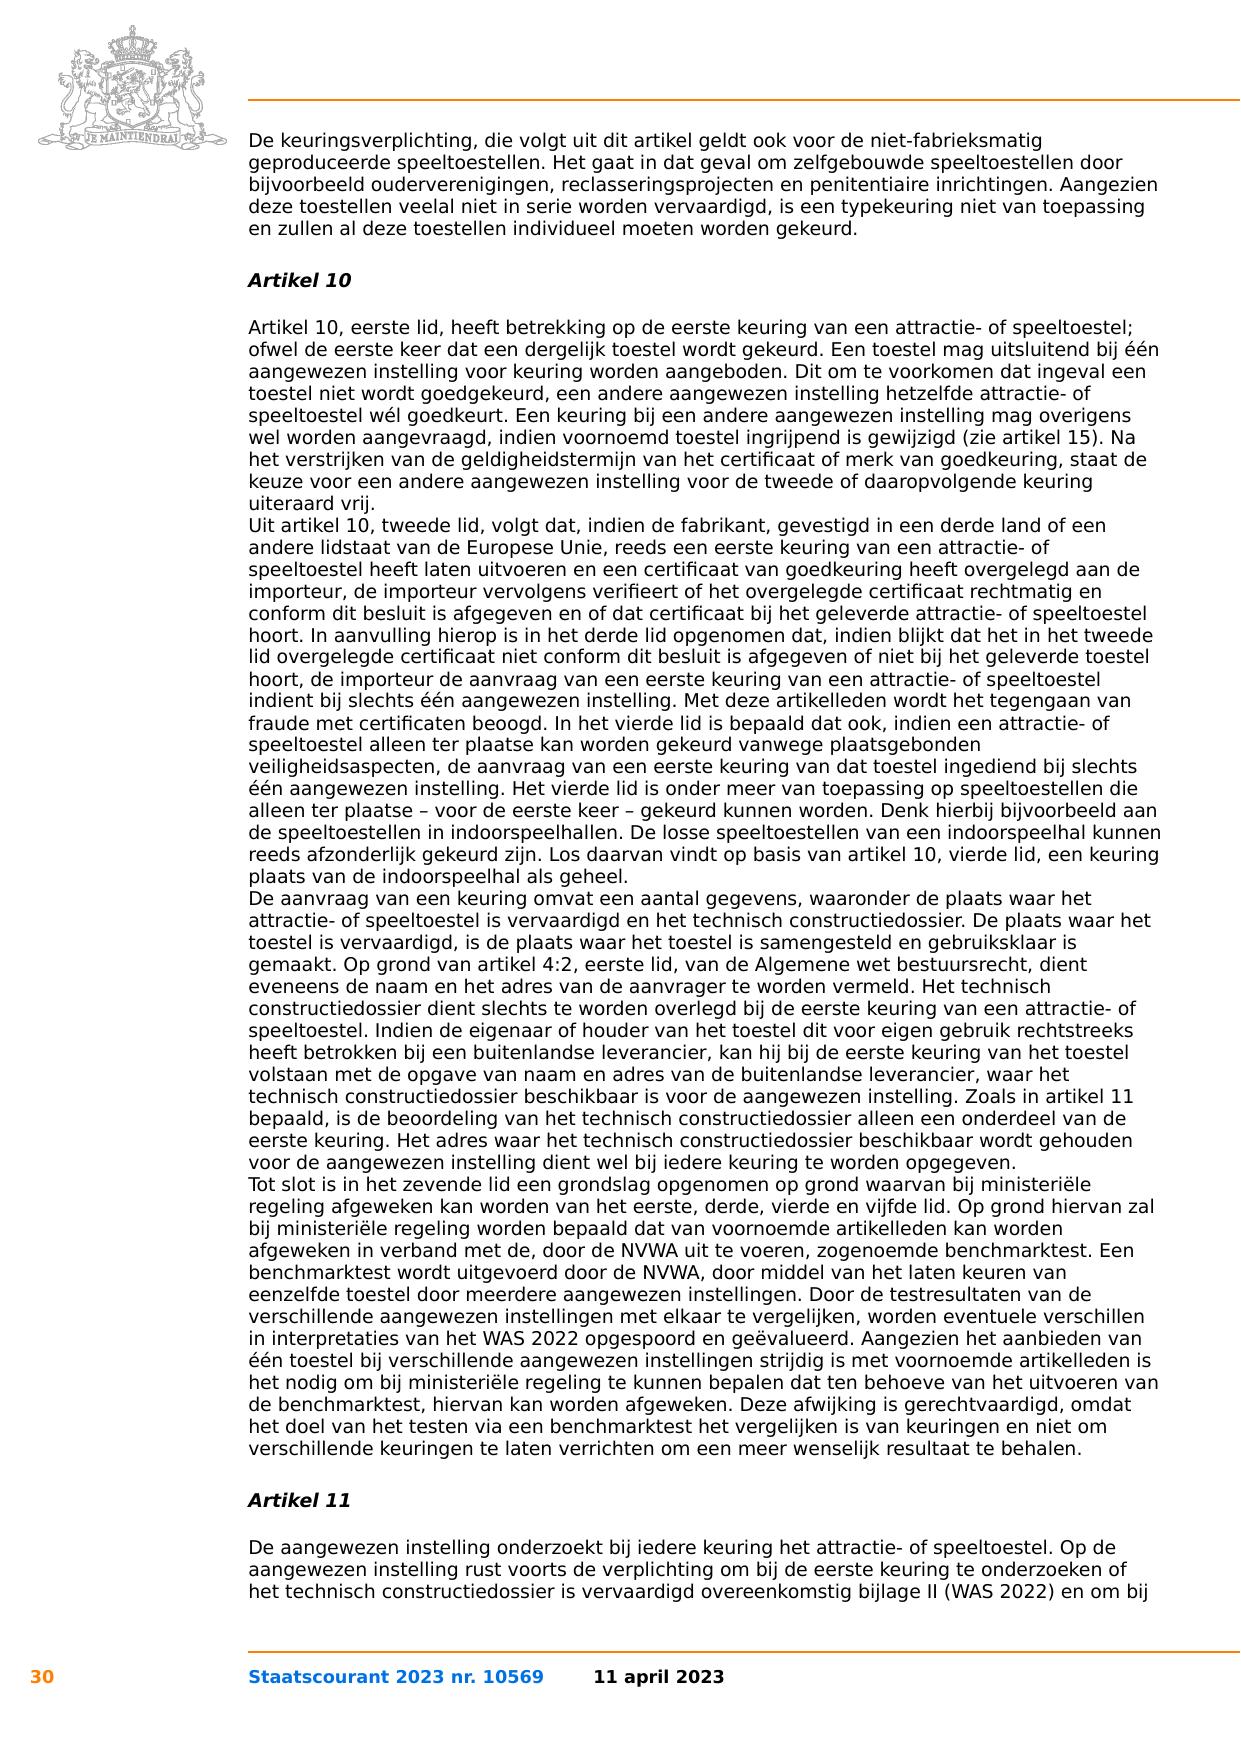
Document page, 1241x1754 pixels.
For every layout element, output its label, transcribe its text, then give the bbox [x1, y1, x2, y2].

text Artikel 10, eerste lid, heeft betrekking op de eerste keuring van een attractie- of speeltoestel; ofwel de eerste keer dat een dergelijk toestel wordt gekeurd. Een toestel mag uitsluitend bij één aangewezen instelling voor keuring worden aangeboden. Dit om te voorkomen dat ingeval een toestel niet wordt goedgekeurd, een andere aangewezen instelling hetzelfde attractie- of speeltoestel wél goedkeurt. Een keuring bij een andere aangewezen instelling mag overigens wel worden aangevraagd, indien voornoemd toestel ingrijpend is gewijzigd (zie artikel 15). Na het verstrijken van de geldigheidstermijn van het certificaat of merk van goedkeuring, staat de keuze voor een andere aangewezen instelling voor de tweede of daaropvolgende keuring uiteraard vrij. [248, 317, 1163, 514]
text Uit artikel 10, tweede lid, volgt dat, indien de fabrikant, gevestigd in een derde land of een andere lidstaat van de Europese Unie, reeds een eerste keuring van een attractie- of speeltoestel heeft laten uitvoeren en een certificaat van goedkeuring heeft overgelegd aan de importeur, de importeur vervolgens verifieert of het overgelegde certificaat rechtmatig en conform dit besluit is afgegeven en of dat certificaat bij het geleverde attractie- of speeltoestel hoort. In aanvulling hierop is in het derde lid opgenomen dat, indien blijkt dat het in het tweede lid overgelegde certificaat niet conform dit besluit is afgegeven of niet bij het geleverde toestel hoort, de importeur de aanvraag van een eerste keuring van een attractie- of speeltoestel indient bij slechts één aangewezen instelling. Met deze artikelleden wordt het tegengaan van fraude met certificaten beoogd. In het vierde lid is bepaald dat ook, indien een attractie- of speeltoestel alleen ter plaatse kan worden gekeurd vanwege plaatsgebonden veiligheidsaspecten, de aanvraag van een eerste keuring van dat toestel ingediend bij slechts één aangewezen instelling. Het vierde lid is onder meer van toepassing op speeltoestellen die alleen ter plaatse – voor de eerste keer – gekeurd kunnen worden. Denk hierbij bijvoorbeeld aan de speeltoestellen in indoorspeelhallen. De losse speeltoestellen van een indoorspeelhal kunnen reeds afzonderlijk gekeurd zijn. Los daarvan vindt op basis van artikel 10, vierde lid, een keuring plaats van de indoorspeelhal als geheel. [248, 514, 1163, 888]
subtitle Artikel 10 [248, 270, 1163, 292]
text Tot slot is in het zevende lid een grondslag opgenomen op grond waarvan bij ministeriële regeling afgeweken kan worden van het eerste, derde, vierde en vijfde lid. Op grond hiervan zal bij ministeriële regeling worden bepaald dat van voornoemde artikelleden kan worden afgeweken in verband met de, door de NVWA uit te voeren, zogenoemde benchmarktest. Een benchmarktest wordt uitgevoerd door de NVWA, door middel van het laten keuren van eenzelfde toestel door meerdere aangewezen instellingen. Door de testresultaten van de verschillende aangewezen instellingen met elkaar te vergelijken, worden eventuele verschillen in interpretaties van het WAS 2022 opgespoord en geëvalueerd. Aangezien het aanbieden van één toestel bij verschillende aangewezen instellingen strijdig is met voornoemde artikelleden is het nodig om bij ministeriële regeling te kunnen bepalen dat ten behoeve van het uitvoeren van de benchmarktest, hiervan kan worden afgeweken. Deze afwijking is gerechtvaardigd, omdat het doel van het testen via een benchmarktest het vergelijken is van keuringen en niet om verschillende keuringen te laten verrichten om een meer wenselijk resultaat te behalen. [248, 1174, 1163, 1460]
subtitle Artikel 11 [248, 1490, 1163, 1512]
text De keuringsverplichting, die volgt uit dit artikel geldt ook voor de niet-fabrieksmatig geproduceerde speeltoestellen. Het gaat in dat geval om zelfgebouwde speeltoestellen door bijvoorbeeld ouderverenigingen, reclasseringsprojecten en penitentiaire inrichtingen. Aangezien deze toestellen veelal niet in serie worden vervaardigd, is een typekeuring niet van toepassing en zullen al deze toestellen individueel moeten worden gekeurd. [248, 130, 1163, 240]
picture [38, 25, 227, 150]
text De aanvraag van een keuring omvat een aantal gegevens, waaronder de plaats waar het attractie- of speeltoestel is vervaardigd en het technisch constructiedossier. De plaats waar het toestel is vervaardigd, is de plaats waar het toestel is samengesteld en gebruiksklaar is gemaakt. Op grond van artikel 4:2, eerste lid, van de Algemene wet bestuursrecht, dient eveneens de naam en het adres van de aanvrager te worden vermeld. Het technisch constructiedossier dient slechts te worden overlegd bij de eerste keuring van een attractie- of speeltoestel. Indien de eigenaar of houder van het toestel dit voor eigen gebruik rechtstreeks heeft betrokken bij een buitenlandse leverancier, kan hij bij de eerste keuring van het toestel volstaan met de opgave van naam en adres van de buitenlandse leverancier, waar het technisch constructiedossier beschikbaar is voor de aangewezen instelling. Zoals in artikel 11 bepaald, is de beoordeling van het technisch constructiedossier alleen een onderdeel van de eerste keuring. Het adres waar het technisch constructiedossier beschikbaar wordt gehouden voor de aangewezen instelling dient wel bij iedere keuring te worden opgegeven. [248, 888, 1163, 1174]
text De aangewezen instelling onderzoekt bij iedere keuring het attractie- of speeltoestel. Op de aangewezen instelling rust voorts de verplichting om bij de eerste keuring te onderzoeken of het technisch constructiedossier is vervaardigd overeenkomstig bijlage II (WAS 2022) en om bij [248, 1537, 1163, 1603]
